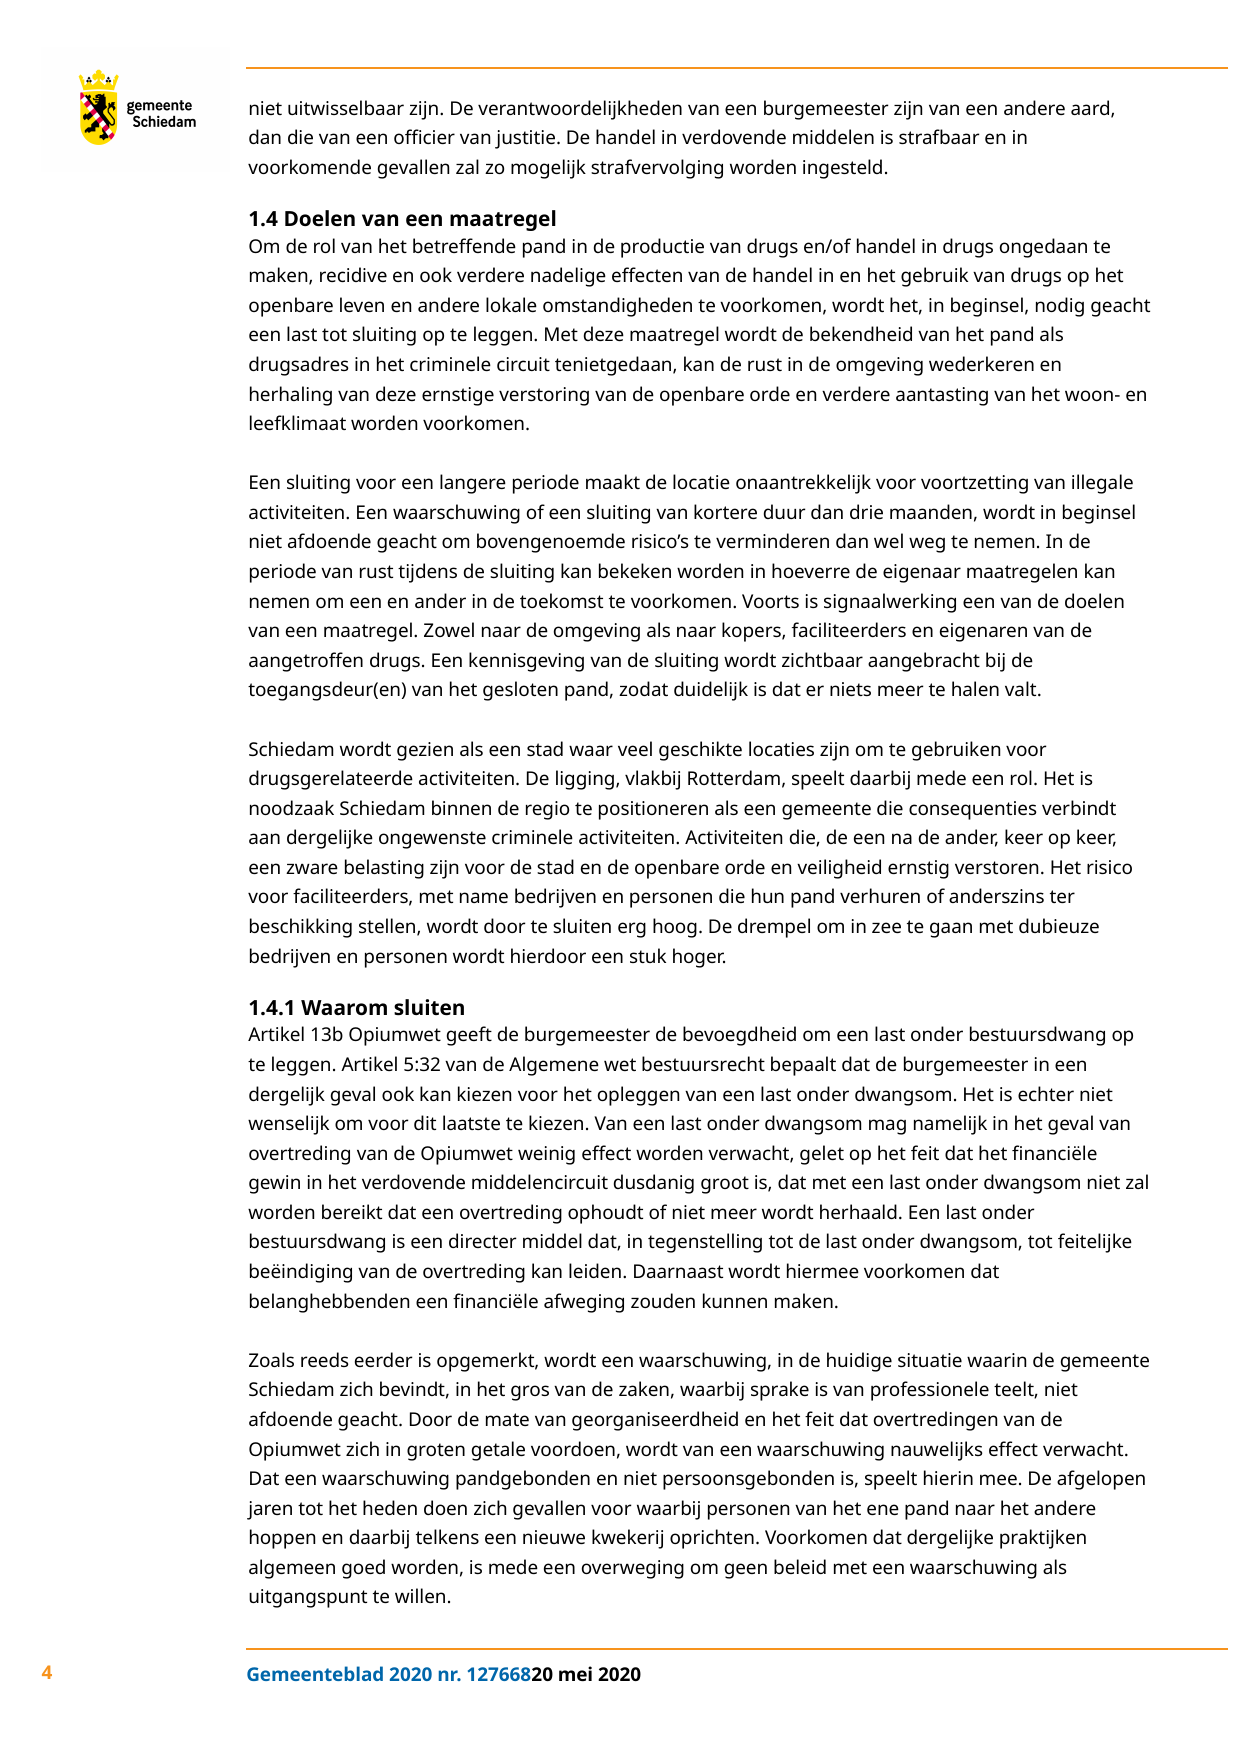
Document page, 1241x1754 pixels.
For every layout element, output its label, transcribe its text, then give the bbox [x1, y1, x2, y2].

picture [41, 47, 231, 172]
text niet uitwisselbaar zijn. De verantwoordelijkheden van een burgemeester zijn van een andere aard, dan die van een officier van justitie. De handel in verdovende middelen is strafbaar en in voorkomende gevallen zal zo mogelijk strafvervolging worden ingesteld. [248, 95, 1152, 180]
text 1.4.1 Waarom sluiten [248, 993, 1152, 1022]
text Artikel 13b Opiumwet geeft de burgemeester de bevoegdheid om een last onder bestuursdwang op te leggen. Artikel 5:32 van de Algemene wet bestuursrecht bepaalt dat de burgemeester in een dergelijk geval ook kan kiezen voor het opleggen van een last onder dwangsom. Het is echter niet wenselijk om voor dit laatste te kiezen. Van een last onder dwangsom mag namelijk in het geval van overtreding van de Opiumwet weinig effect worden verwacht, gelet op het feit dat het financiële gewin in het verdovende middelencircuit dusdanig groot is, dat met een last onder dwangsom niet zal worden bereikt dat een overtreding ophoudt of niet meer wordt herhaald. Een last onder bestuursdwang is een directer middel dat, in tegenstelling tot de last onder dwangsom, tot feitelijke beëindiging van de overtreding kan leiden. Daarnaast wordt hiermee voorkomen dat belanghebbenden een financiële afweging zouden kunnen maken. [248, 1022, 1152, 1314]
text 1.4 Doelen van een maatregel [248, 204, 1152, 233]
text Om de rol van het betreffende pand in de productie van drugs en/of handel in drugs ongedaan te maken, recidive en ook verdere nadelige effecten van de handel in en het gebruik van drugs op het openbare leven en andere lokale omstandigheden te voorkomen, wordt het, in beginsel, nodig geacht een last tot sluiting op te leggen. Met deze maatregel wordt de bekendheid van het pand als drugsadres in het criminele circuit tenietgedaan, kan de rust in de omgeving wederkeren en herhaling van deze ernstige verstoring van de openbare orde en verdere aantasting van het woon- en leefklimaat worden voorkomen. [248, 233, 1152, 436]
text Schiedam wordt gezien als een stad waar veel geschikte locaties zijn om te gebruiken voor drugsgerelateerde activiteiten. De ligging, vlakbij Rotterdam, speelt daarbij mede een rol. Het is noodzaak Schiedam binnen de regio te positioneren als een gemeente die consequenties verbindt aan dergelijke ongewenste criminele activiteiten. Activiteiten die, de een na de ander, keer op keer, een zware belasting zijn voor de stad en de openbare orde en veiligheid ernstig verstoren. Het risico voor faciliteerders, met name bedrijven en personen die hun pand verhuren of anderszins ter beschikking stellen, wordt door te sluiten erg hoog. De drempel om in zee te gaan met dubieuze bedrijven en personen wordt hierdoor een stuk hoger. [248, 736, 1152, 968]
text Zoals reeds eerder is opgemerkt, wordt een waarschuwing, in de huidige situatie waarin de gemeente Schiedam zich bevindt, in het gros van de zaken, waarbij sprake is van professionele teelt, niet afdoende geacht. Door de mate van georganiseerdheid en het feit dat overtredingen van de Opiumwet zich in groten getale voordoen, wordt van een waarschuwing nauwelijks effect verwacht. Dat een waarschuwing pandgebonden en niet persoonsgebonden is, speelt hierin mee. De afgelopen jaren tot het heden doen zich gevallen voor waarbij personen van het ene pand naar het andere hoppen en daarbij telkens een nieuwe kwekerij oprichten. Voorkomen dat dergelijke praktijken algemeen goed worden, is mede een overweging om geen beleid met een waarschuwing als uitgangspunt te willen. [248, 1347, 1152, 1609]
text Een sluiting voor een langere periode maakt de locatie onaantrekkelijk voor voortzetting van illegale activiteiten. Een waarschuwing of een sluiting van kortere duur dan drie maanden, wordt in beginsel niet afdoende geacht om bovengenoemde risico’s te verminderen dan wel weg te nemen. In de periode van rust tijdens de sluiting kan bekeken worden in hoeverre de eigenaar maatregelen kan nemen om een en ander in de toekomst te voorkomen. Voorts is signaalwerking een van de doelen van een maatregel. Zowel naar de omgeving als naar kopers, faciliteerders en eigenaren van de aangetroffen drugs. Een kennisgeving van de sluiting wordt zichtbaar aangebracht bij de toegangsdeur(en) van het gesloten pand, zodat duidelijk is dat er niets meer te halen valt. [248, 469, 1152, 702]
